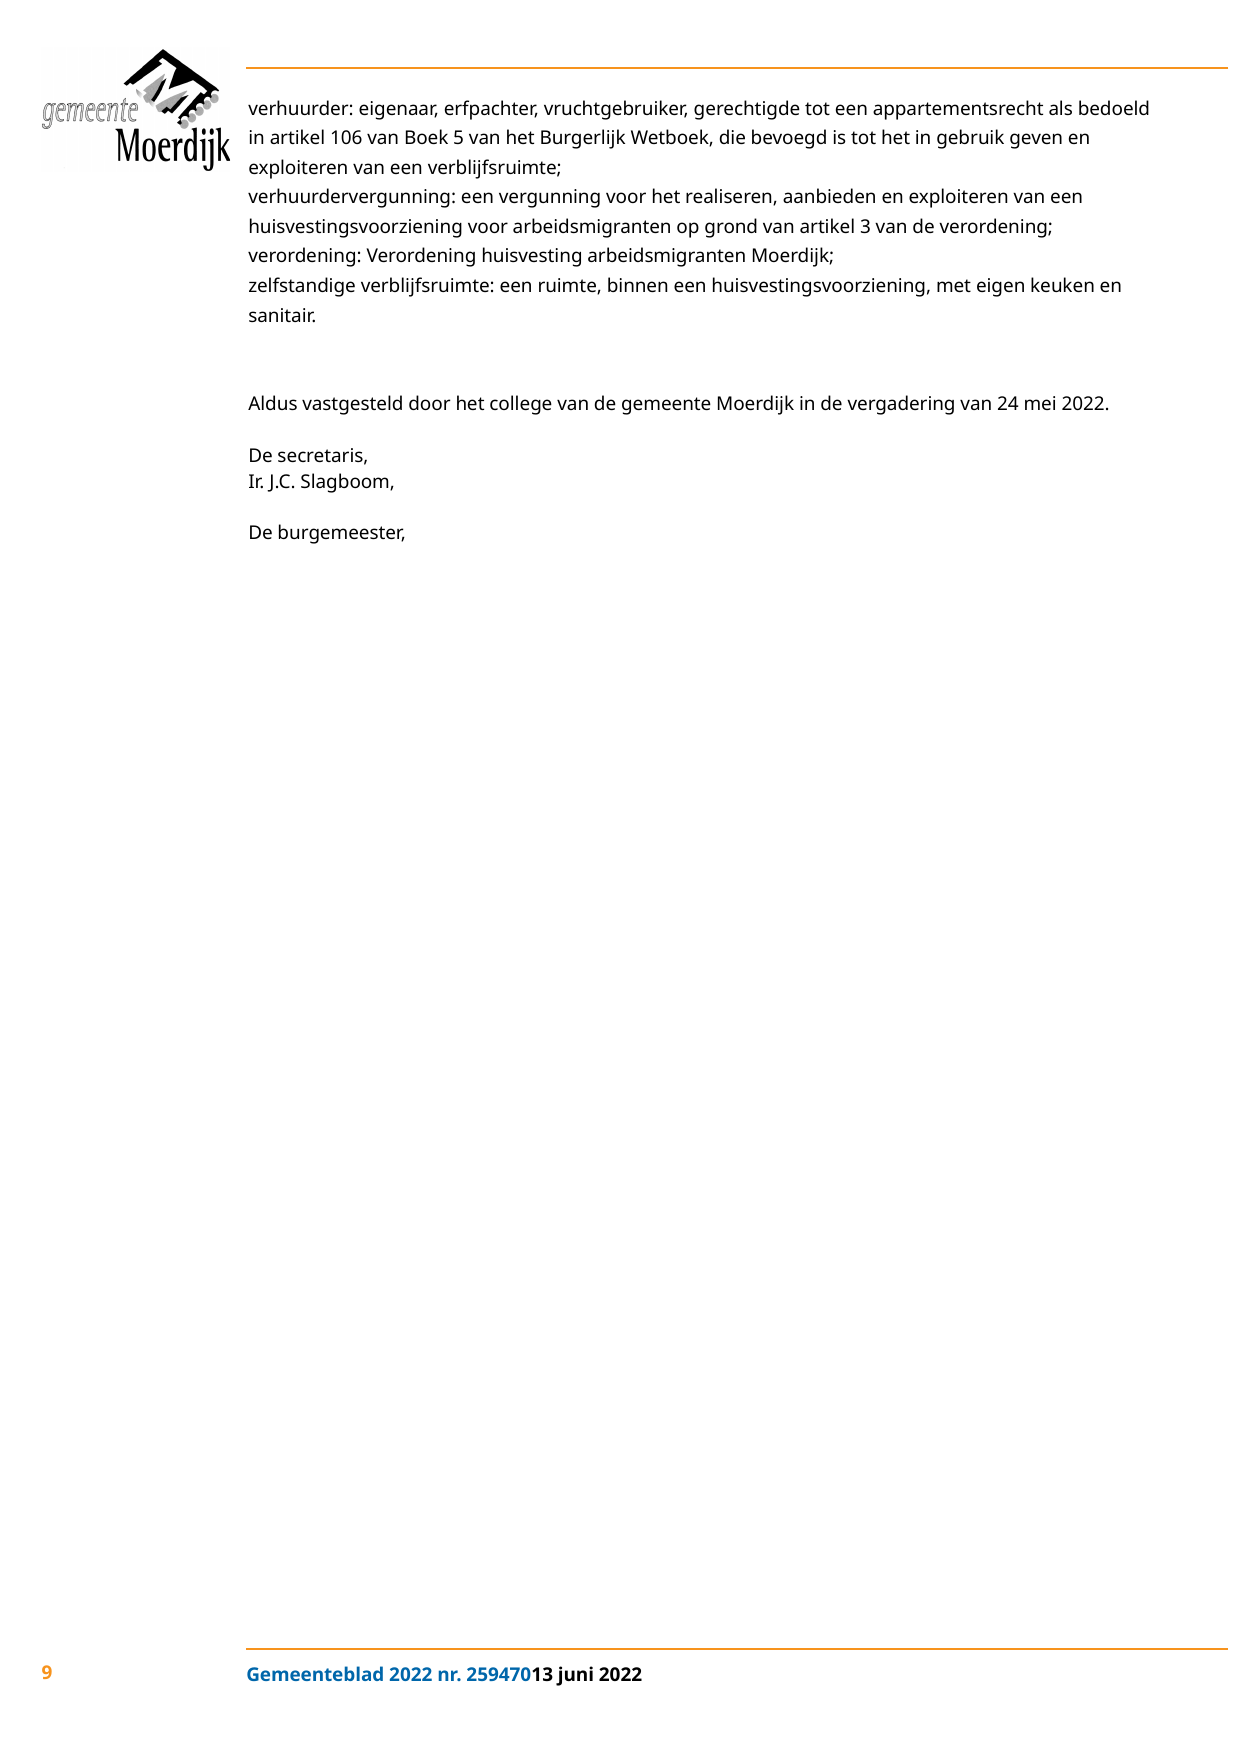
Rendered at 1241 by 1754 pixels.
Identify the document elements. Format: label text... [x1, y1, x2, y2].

picture [41, 47, 231, 172]
text zelfstandige verblijfsruimte: een ruimte, binnen een huisvestingsvoorziening, met eigen keuken en sanitair. [248, 272, 1152, 328]
text De burgemeester, [248, 519, 1152, 545]
text verhuurdervergunning: een vergunning voor het realiseren, aanbieden en exploiteren van een huisvestingsvoorziening voor arbeidsmigranten op grond van artikel 3 van de verordening; [248, 183, 1152, 239]
text De secretaris, [248, 442, 1152, 468]
text Aldus vastgesteld door het college van de gemeente Moerdijk in de vergadering van 24 mei 2022. [248, 391, 1152, 416]
text verhuurder: eigenaar, erfpachter, vruchtgebruiker, gerechtigde tot een appartementsrecht als bedoeld in artikel 106 van Boek 5 van het Burgerlijk Wetboek, die bevoegd is tot het in gebruik geven en exploiteren van een verblijfsruimte; [248, 95, 1152, 180]
text Ir. J.C. Slagboom, [248, 468, 1152, 493]
text verordening: Verordening huisvesting arbeidsmigranten Moerdijk; [248, 243, 1152, 268]
